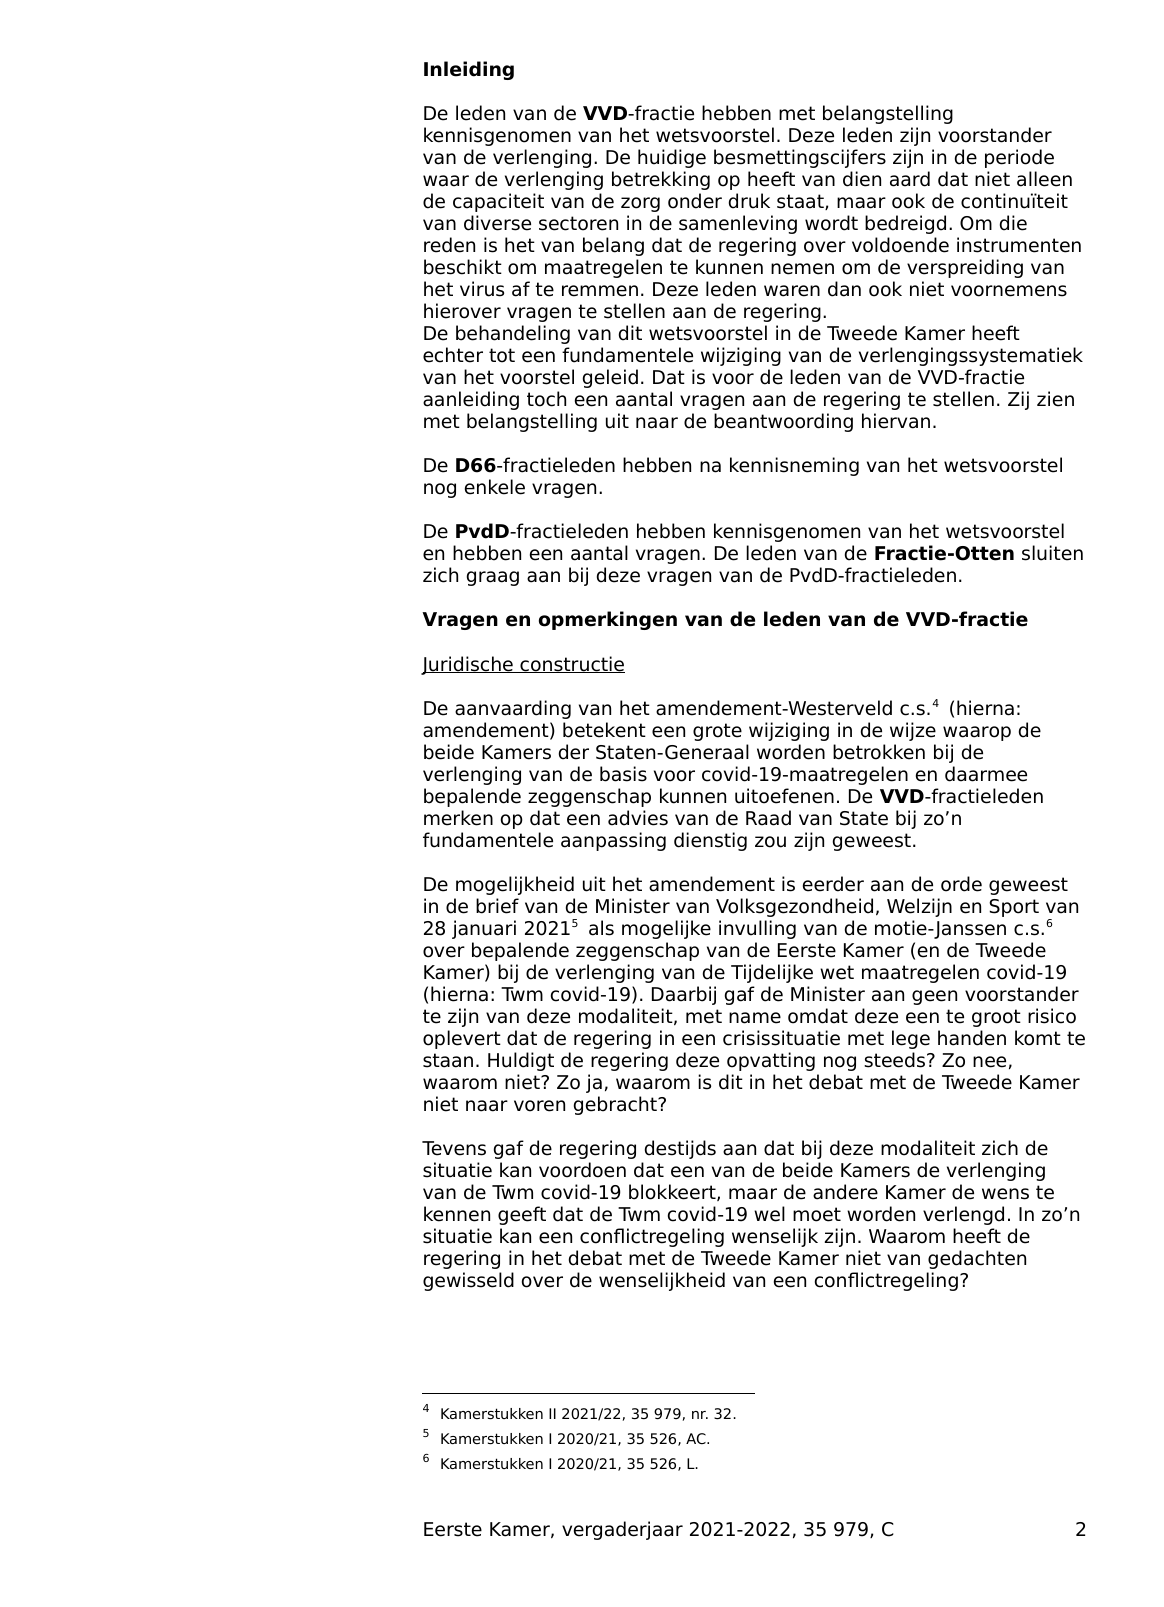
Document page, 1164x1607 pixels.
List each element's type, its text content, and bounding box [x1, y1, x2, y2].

text De leden van de VVD-fractie hebben met belangstelling kennisgenomen van het wetsvoorstel. Deze leden zijn voorstander van de verlenging. De huidige besmettingscijfers zijn in de periode waar de verlenging betrekking op heeft van dien aard dat niet alleen de capaciteit van de zorg onder druk staat, maar ook de continuïteit van diverse sectoren in de samenleving wordt bedreigd. Om die reden is het van belang dat de regering over voldoende instrumenten beschikt om maatregelen te kunnen nemen om de verspreiding van het virus af te remmen. Deze leden waren dan ook niet voornemens hierover vragen te stellen aan de regering. [422, 103, 1087, 323]
text Kamerstukken I 2020/21, 35 526, L. [422, 1452, 1087, 1474]
text Tevens gaf de regering destijds aan dat bij deze modaliteit zich de situatie kan voordoen dat een van de beide Kamers de verlenging van de Twm covid-19 blokkeert, maar de andere Kamer de wens te kennen geeft dat de Twm covid-19 wel moet worden verlengd. In zo’n situatie kan een conflictregeling wenselijk zijn. Waarom heeft de regering in het debat met de Tweede Kamer niet van gedachten gewisseld over de wenselijkheid van een conflictregeling? [422, 1138, 1087, 1292]
text De PvdD-fractieleden hebben kennisgenomen van het wetsvoorstel en hebben een aantal vragen. De leden van de Fractie-Otten sluiten zich graag aan bij deze vragen van de PvdD-fractieleden. [422, 521, 1087, 587]
text De mogelijkheid uit het amendement is eerder aan de orde geweest in de brief van de Minister van Volksgezondheid, Welzijn en Sport van 28 januari 2021 als mogelijke invulling van de motie-Janssen c.s. over bepalende zeggenschap van de Eerste Kamer (en de Tweede Kamer) bij de verlenging van de Tijdelijke wet maatregelen covid-19 (hierna: Twm covid-19). Daarbij gaf de Minister aan geen voorstander te zijn van deze modaliteit, met name omdat deze een te groot risico oplevert dat de regering in een crisissituatie met lege handen komt te staan. Huldigt de regering deze opvatting nog steeds? Zo nee, waarom niet? Zo ja, waarom is dit in het debat met de Tweede Kamer niet naar voren gebracht? [422, 874, 1087, 1116]
text Kamerstukken II 2021/22, 35 979, nr. 32. [422, 1402, 1087, 1424]
subtitle Juridische constructie [422, 653, 1087, 676]
text De aanvaarding van het amendement-Westerveld c.s. (hierna: amendement) betekent een grote wijziging in de wijze waarop de beide Kamers der Staten-Generaal worden betrokken bij de verlenging van de basis voor covid-19-maatregelen en daarmee bepalende zeggenschap kunnen uitoefenen. De VVD-fractieleden merken op dat een advies van de Raad van State bij zo’n fundamentele aanpassing dienstig zou zijn geweest. [422, 698, 1087, 852]
text De D66-fractieleden hebben na kennisneming van het wetsvoorstel nog enkele vragen. [422, 455, 1087, 499]
text Kamerstukken I 2020/21, 35 526, AC. [422, 1427, 1087, 1449]
subtitle Vragen en opmerkingen van de leden van de VVD-fractie [422, 609, 1087, 631]
subtitle Inleiding [422, 59, 1087, 81]
text De behandeling van dit wetsvoorstel in de Tweede Kamer heeft echter tot een fundamentele wijziging van de verlengingssystematiek van het voorstel geleid. Dat is voor de leden van de VVD-fractie aanleiding toch een aantal vragen aan de regering te stellen. Zij zien met belangstelling uit naar de beantwoording hiervan. [422, 323, 1087, 433]
